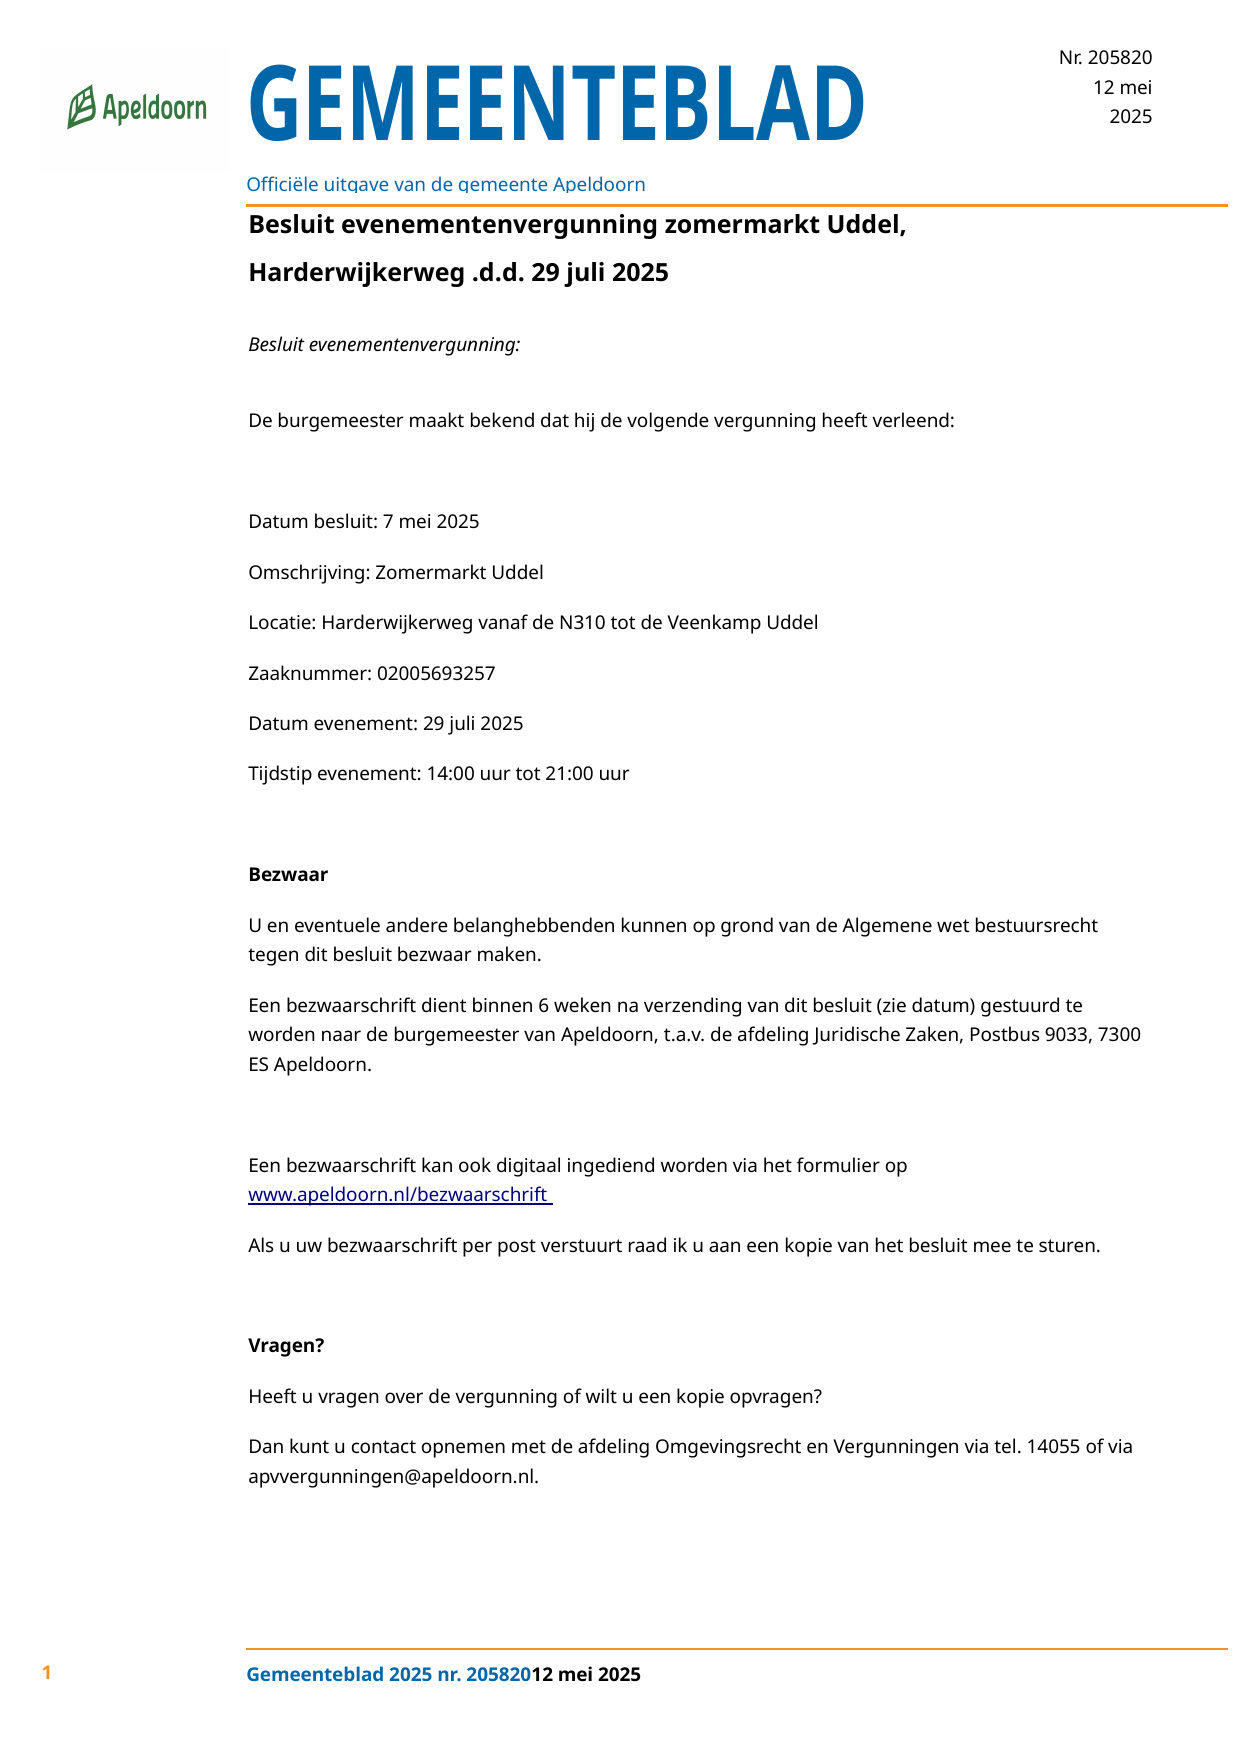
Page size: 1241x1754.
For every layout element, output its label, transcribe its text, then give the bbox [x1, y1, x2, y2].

text Zaaknummer: 02005693257 [248, 660, 1152, 685]
text Als u uw bezwaarschrift per post verstuurt raad ik u aan een kopie van het besluit mee te sturen. [248, 1232, 1152, 1257]
text Datum evenement: 29 juli 2025 [248, 710, 1152, 736]
text Een bezwaarschrift dient binnen 6 weken na verzending van dit besluit (zie datum) gestuurd te worden naar de burgemeester van Apeldoorn, t.a.v. de afdeling Juridische Zaken, Postbus 9033, 7300 ES Apeldoorn. [248, 992, 1152, 1077]
text Besluit evenementenvergunning: [248, 331, 1152, 357]
text Een bezwaarschrift kan ook digitaal ingediend worden via het formulier op www.apeldoorn.nl/bezwaarschrift [248, 1152, 1152, 1207]
text Locatie: Harderwijkerweg vanaf de N310 tot de Veenkamp Uddel [248, 609, 1152, 635]
text Besluit evenementenvergunning zomermarkt Uddel, Harderwijkerweg .d.d. 29 juli 2025 [248, 207, 1152, 288]
text Bezwaar [248, 861, 1152, 887]
text Vragen? [248, 1333, 1152, 1358]
text Datum besluit: 7 mei 2025 [248, 508, 1152, 534]
text U en eventuele andere belanghebbenden kunnen op grond van de Algemene wet bestuursrecht tegen dit besluit bezwaar maken. [248, 912, 1152, 967]
picture [41, 47, 231, 172]
text De burgemeester maakt bekend dat hij de volgende vergunning heeft verleend: [248, 408, 1152, 433]
text Omschrijving: Zomermarkt Uddel [248, 559, 1152, 584]
text Heeft u vragen over de vergunning of wilt u een kopie opvragen? [248, 1383, 1152, 1409]
text Dan kunt u contact opnemen met de afdeling Omgevingsrecht en Vergunningen via tel. 14055 of via apvvergunningen@apeldoorn.nl. [248, 1433, 1152, 1489]
text Tijdstip evenement: 14:00 uur tot 21:00 uur [248, 761, 1152, 786]
